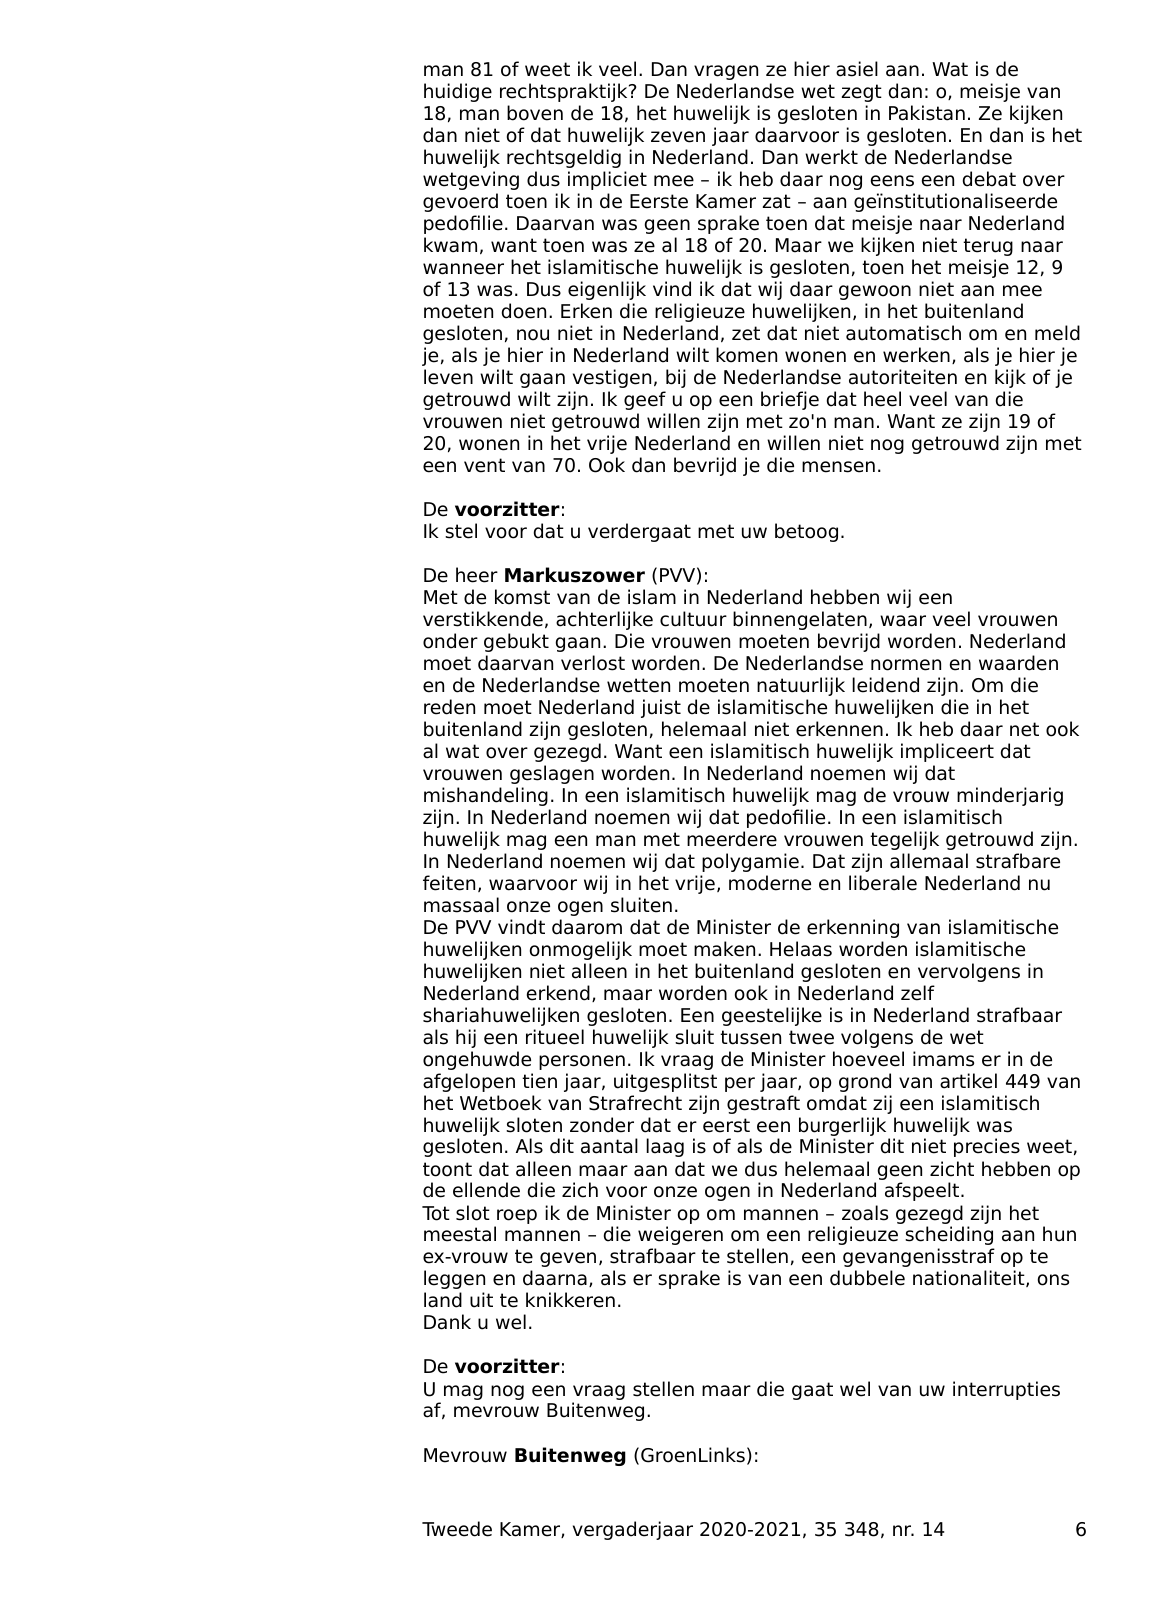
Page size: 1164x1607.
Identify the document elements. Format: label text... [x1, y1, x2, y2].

text De voorzitter: [422, 499, 1087, 521]
text Tot slot roep ik de Minister op om mannen – zoals gezegd zijn het meestal mannen – die weigeren om een religieuze scheiding aan hun ex-vrouw te geven, strafbaar te stellen, een gevangenisstraf op te leggen en daarna, als er sprake is van een dubbele nationaliteit, ons land uit te knikkeren. [422, 1202, 1087, 1312]
text U mag nog een vraag stellen maar die gaat wel van uw interrupties af, mevrouw Buitenweg. [422, 1378, 1087, 1422]
text De voorzitter: [422, 1356, 1087, 1378]
text De heer Markuszower (PVV): [422, 565, 1087, 587]
text De PVV vindt daarom dat de Minister de erkenning van islamitische huwelijken onmogelijk moet maken. Helaas worden islamitische huwelijken niet alleen in het buitenland gesloten en vervolgens in Nederland erkend, maar worden ook in Nederland zelf shariahuwelijken gesloten. Een geestelijke is in Nederland strafbaar als hij een ritueel huwelijk sluit tussen twee volgens de wet ongehuwde personen. Ik vraag de Minister hoeveel imams er in de afgelopen tien jaar, uitgesplitst per jaar, op grond van artikel 449 van het Wetboek van Strafrecht zijn gestraft omdat zij een islamitisch huwelijk sloten zonder dat er eerst een burgerlijk huwelijk was gesloten. Als dit aantal laag is of als de Minister dit niet precies weet, toont dat alleen maar aan dat we dus helemaal geen zicht hebben op de ellende die zich voor onze ogen in Nederland afspeelt. [422, 917, 1087, 1202]
text Ik stel voor dat u verdergaat met uw betoog. [422, 521, 1087, 543]
text Met de komst van de islam in Nederland hebben wij een verstikkende, achterlijke cultuur binnengelaten, waar veel vrouwen onder gebukt gaan. Die vrouwen moeten bevrijd worden. Nederland moet daarvan verlost worden. De Nederlandse normen en waarden en de Nederlandse wetten moeten natuurlijk leidend zijn. Om die reden moet Nederland juist de islamitische huwelijken die in het buitenland zijn gesloten, helemaal niet erkennen. Ik heb daar net ook al wat over gezegd. Want een islamitisch huwelijk impliceert dat vrouwen geslagen worden. In Nederland noemen wij dat mishandeling. In een islamitisch huwelijk mag de vrouw minderjarig zijn. In Nederland noemen wij dat pedofilie. In een islamitisch huwelijk mag een man met meerdere vrouwen tegelijk getrouwd zijn. In Nederland noemen wij dat polygamie. Dat zijn allemaal strafbare feiten, waarvoor wij in het vrije, moderne en liberale Nederland nu massaal onze ogen sluiten. [422, 587, 1087, 917]
text Dank u wel. [422, 1312, 1087, 1334]
text man 81 of weet ik veel. Dan vragen ze hier asiel aan. Wat is de huidige rechtspraktijk? De Nederlandse wet zegt dan: o, meisje van 18, man boven de 18, het huwelijk is gesloten in Pakistan. Ze kijken dan niet of dat huwelijk zeven jaar daarvoor is gesloten. En dan is het huwelijk rechtsgeldig in Nederland. Dan werkt de Nederlandse wetgeving dus impliciet mee – ik heb daar nog eens een debat over gevoerd toen ik in de Eerste Kamer zat – aan geïnstitutionaliseerde pedofilie. Daarvan was geen sprake toen dat meisje naar Nederland kwam, want toen was ze al 18 of 20. Maar we kijken niet terug naar wanneer het islamitische huwelijk is gesloten, toen het meisje 12, 9 of 13 was. Dus eigenlijk vind ik dat wij daar gewoon niet aan mee moeten doen. Erken die religieuze huwelijken, in het buitenland gesloten, nou niet in Nederland, zet dat niet automatisch om en meld je, als je hier in Nederland wilt komen wonen en werken, als je hier je leven wilt gaan vestigen, bij de Nederlandse autoriteiten en kijk of je getrouwd wilt zijn. Ik geef u op een briefje dat heel veel van die vrouwen niet getrouwd willen zijn met zo'n man. Want ze zijn 19 of 20, wonen in het vrije Nederland en willen niet nog getrouwd zijn met een vent van 70. Ook dan bevrijd je die mensen. [422, 59, 1087, 477]
text Mevrouw Buitenweg (GroenLinks): [422, 1444, 1087, 1467]
